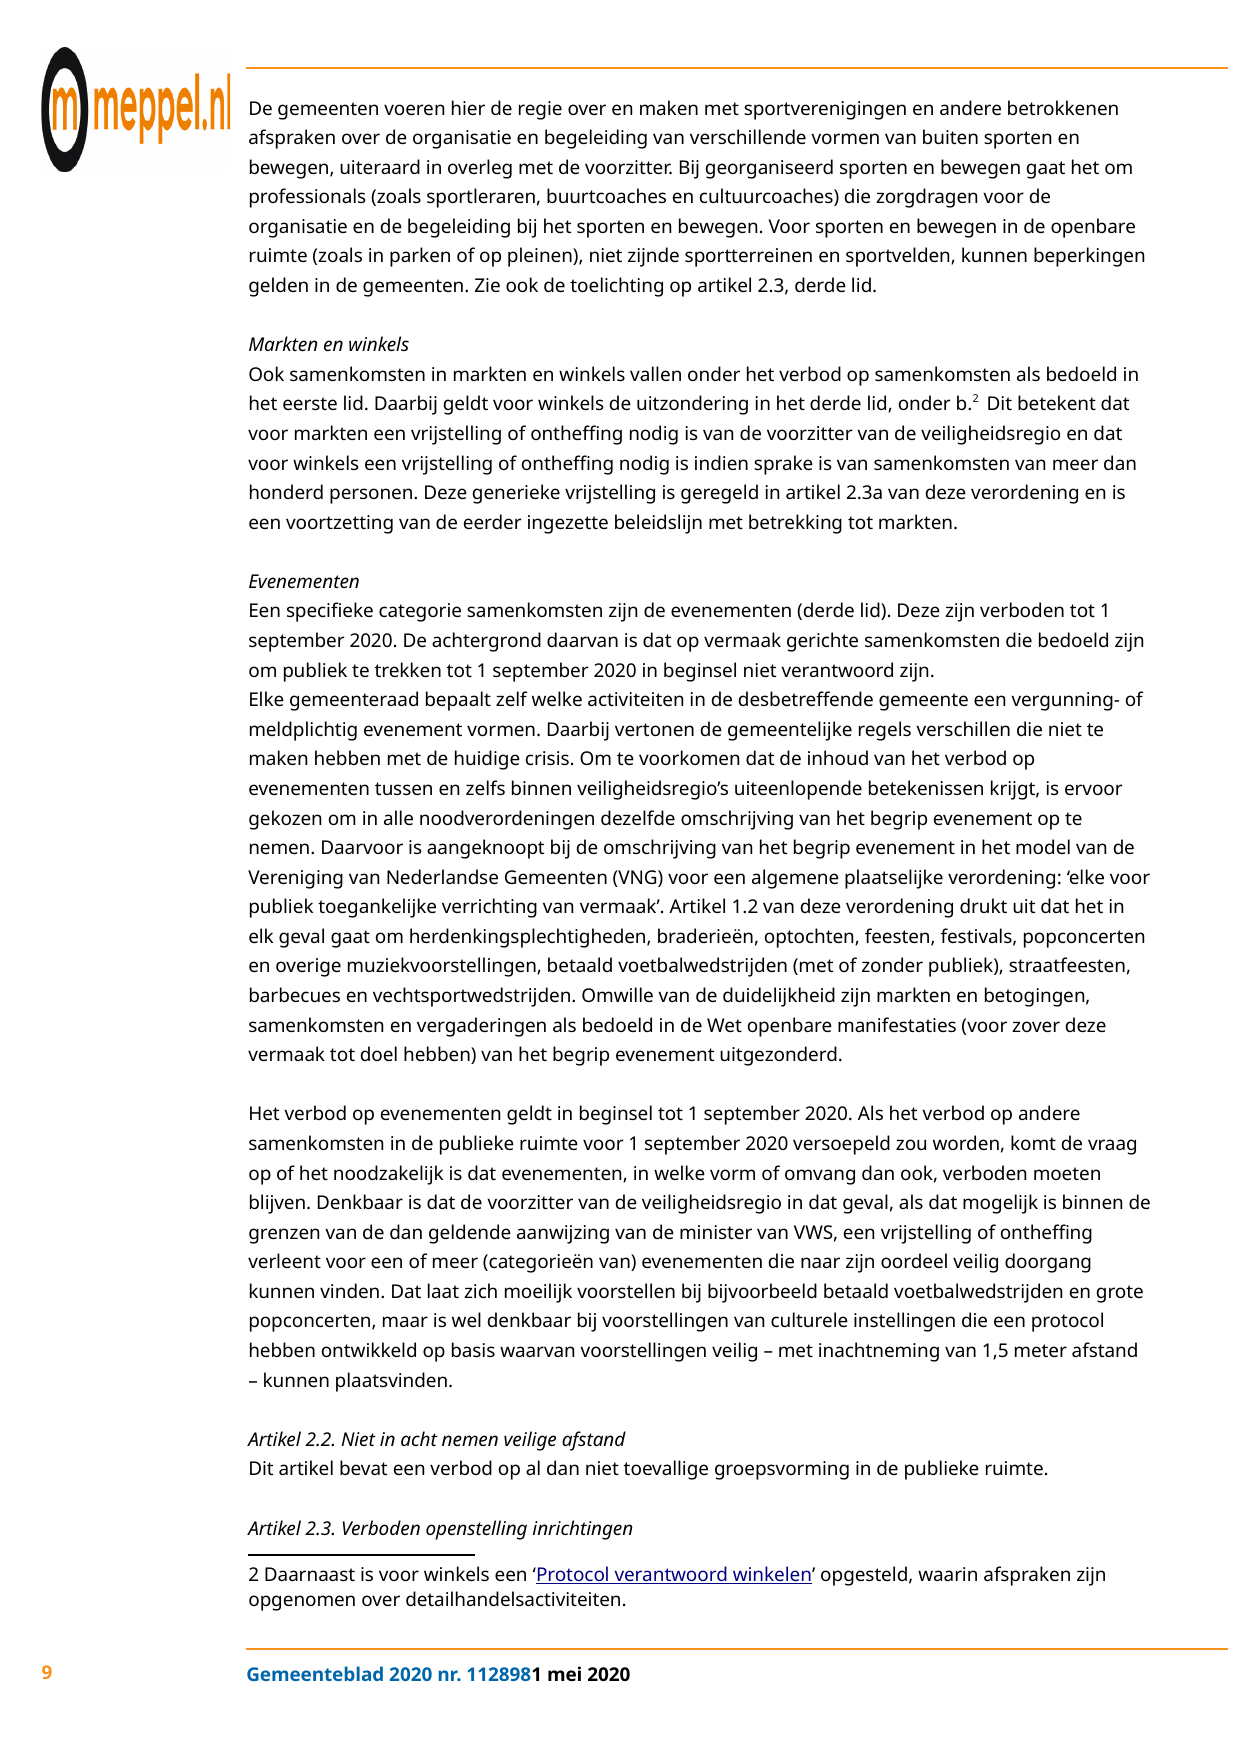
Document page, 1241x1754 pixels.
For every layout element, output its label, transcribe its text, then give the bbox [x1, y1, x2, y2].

text Evenementen [248, 568, 1152, 594]
picture [41, 47, 231, 172]
text Een specifieke categorie samenkomsten zijn de evenementen (derde lid). Deze zijn verboden tot 1 september 2020. De achtergrond daarvan is dat op vermaak gerichte samenkomsten die bedoeld zijn om publiek te trekken tot 1 september 2020 in beginsel niet verantwoord zijn. [248, 598, 1152, 683]
text De gemeenten voeren hier de regie over en maken met sportverenigingen en andere betrokkenen afspraken over de organisatie en begeleiding van verschillende vormen van buiten sporten en bewegen, uiteraard in overleg met de voorzitter. Bij georganiseerd sporten en bewegen gaat het om professionals (zoals sportleraren, buurtcoaches en cultuurcoaches) die zorgdragen voor de organisatie en de begeleiding bij het sporten en bewegen. Voor sporten en bewegen in de openbare ruimte (zoals in parken of op pleinen), niet zijnde sportterreinen en sportvelden, kunnen beperkingen gelden in de gemeenten. Zie ook de toelichting op artikel 2.3, derde lid. [248, 95, 1152, 298]
text Dit artikel bevat een verbod op al dan niet toevallige groepsvorming in de publieke ruimte. [248, 1456, 1152, 1481]
text Artikel 2.3. Verboden openstelling inrichtingen [248, 1515, 1152, 1541]
text Het verbod op evenementen geldt in beginsel tot 1 september 2020. Als het verbod op andere samenkomsten in de publieke ruimte voor 1 september 2020 versoepeld zou worden, komt de vraag op of het noodzakelijk is dat evenementen, in welke vorm of omvang dan ook, verboden moeten blijven. Denkbaar is dat de voorzitter van de veiligheidsregio in dat geval, als dat mogelijk is binnen de grenzen van de dan geldende aanwijzing van de minister van VWS, een vrijstelling of ontheffing verleent voor een of meer (categorieën van) evenementen die naar zijn oordeel veilig doorgang kunnen vinden. Dat laat zich moeilijk voorstellen bij bijvoorbeeld betaald voetbalwedstrijden en grote popconcerten, maar is wel denkbaar bij voorstellingen van culturele instellingen die een protocol hebben ontwikkeld op basis waarvan voorstellingen veilig – met inachtneming van 1,5 meter afstand – kunnen plaatsvinden. [248, 1101, 1152, 1393]
text Daarnaast is voor winkels een ‘Protocol verantwoord winkelen’ opgesteld, waarin afspraken zijn opgenomen over detailhandelsactiviteiten. [248, 1561, 1152, 1612]
text Ook samenkomsten in markten en winkels vallen onder het verbod op samenkomsten als bedoeld in het eerste lid. Daarbij geldt voor winkels de uitzondering in het derde lid, onder b. Dit betekent dat voor markten een vrijstelling of ontheffing nodig is van de voorzitter van de veiligheidsregio en dat voor winkels een vrijstelling of ontheffing nodig is indien sprake is van samenkomsten van meer dan honderd personen. Deze generieke vrijstelling is geregeld in artikel 2.3a van deze verordening en is een voortzetting van de eerder ingezette beleidslijn met betrekking tot markten. [248, 361, 1152, 535]
text Artikel 2.2. Niet in acht nemen veilige afstand [248, 1426, 1152, 1452]
text Markten en winkels [248, 331, 1152, 357]
text Elke gemeenteraad bepaalt zelf welke activiteiten in de desbetreffende gemeente een vergunning- of meldplichtig evenement vormen. Daarbij vertonen de gemeentelijke regels verschillen die niet te maken hebben met de huidige crisis. Om te voorkomen dat de inhoud van het verbod op evenementen tussen en zelfs binnen veiligheidsregio’s uiteenlopende betekenissen krijgt, is ervoor gekozen om in alle noodverordeningen dezelfde omschrijving van het begrip evenement op te nemen. Daarvoor is aangeknoopt bij de omschrijving van het begrip evenement in het model van de Vereniging van Nederlandse Gemeenten (VNG) voor een algemene plaatselijke verordening: ‘elke voor publiek toegankelijke verrichting van vermaak’. Artikel 1.2 van deze verordening drukt uit dat het in elk geval gaat om herdenkingsplechtigheden, braderieën, optochten, feesten, festivals, popconcerten en overige muziekvoorstellingen, betaald voetbalwedstrijden (met of zonder publiek), straatfeesten, barbecues en vechtsportwedstrijden. Omwille van de duidelijkheid zijn markten en betogingen, samenkomsten en vergaderingen als bedoeld in de Wet openbare manifestaties (voor zover deze vermaak tot doel hebben) van het begrip evenement uitgezonderd. [248, 686, 1152, 1067]
